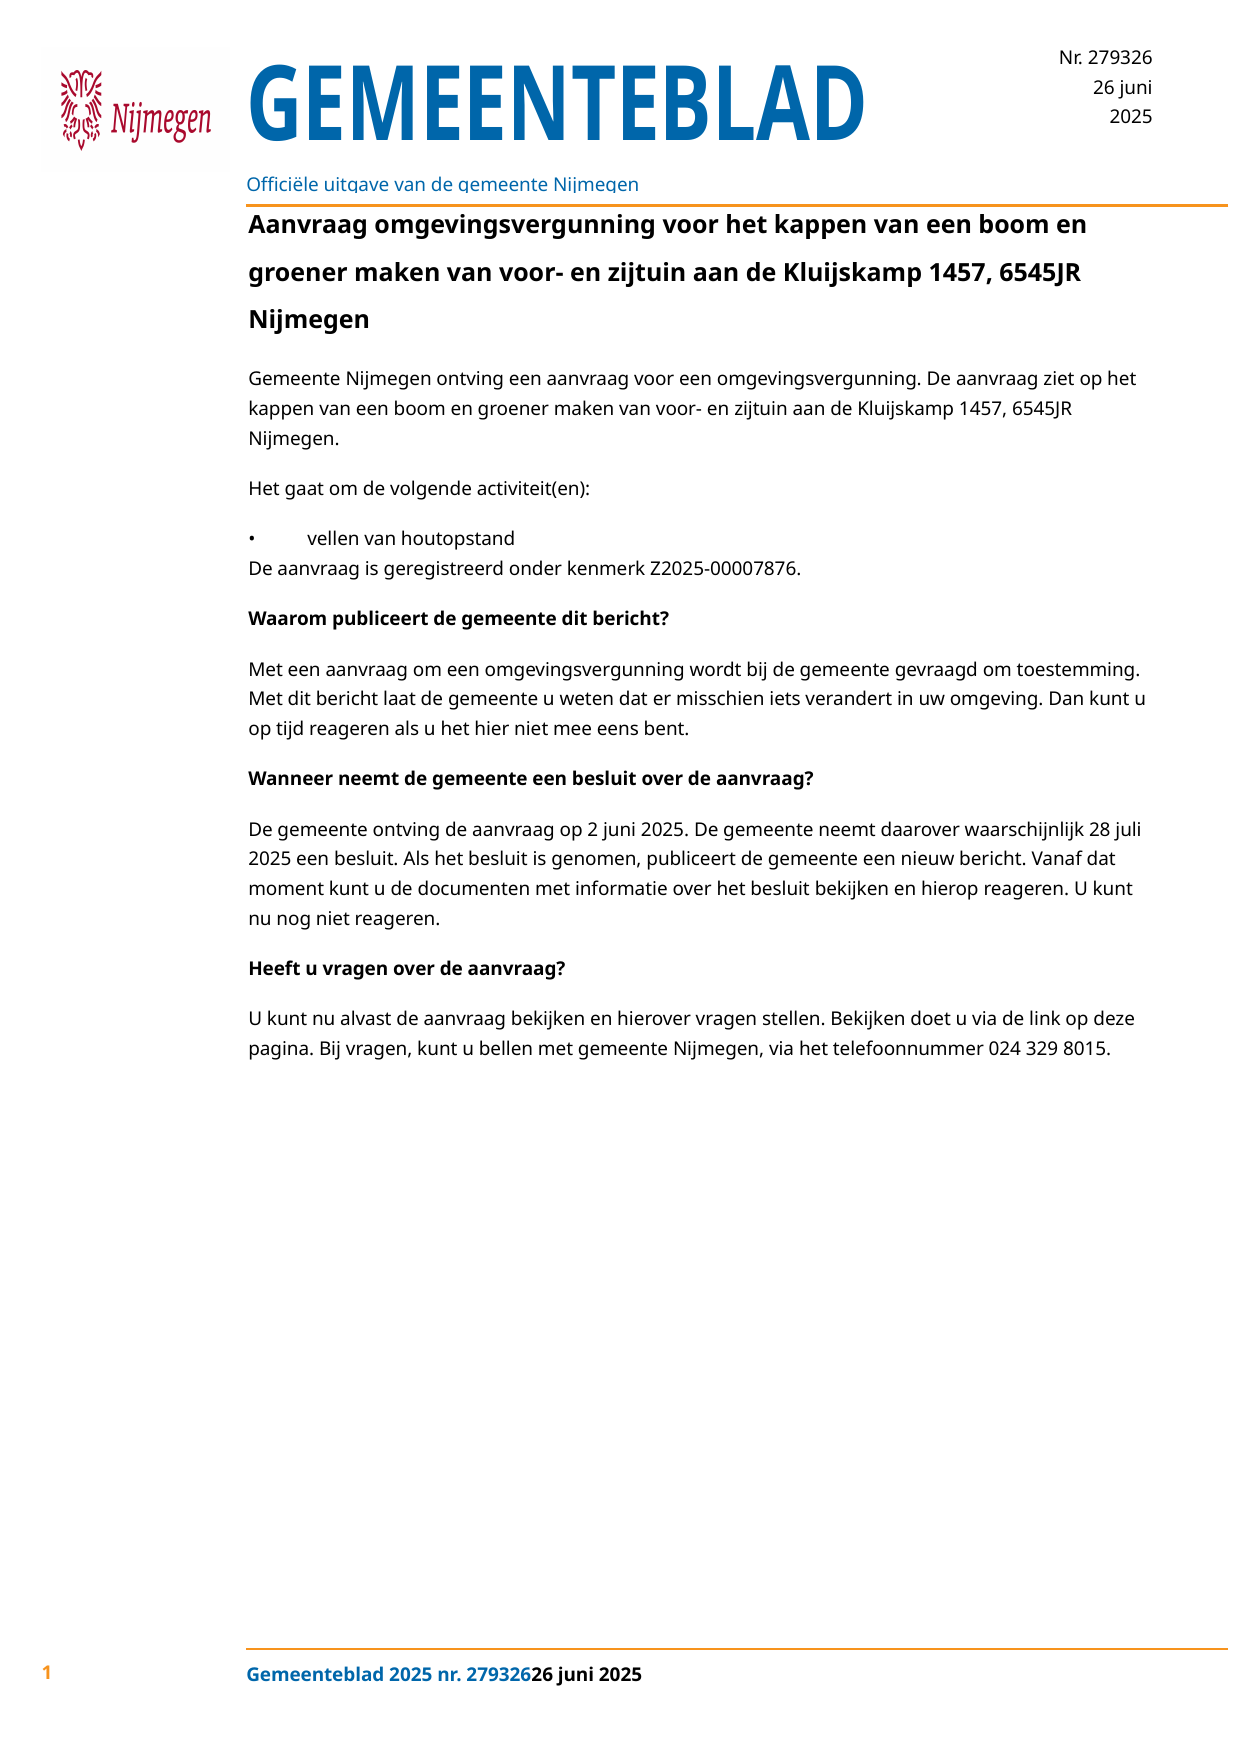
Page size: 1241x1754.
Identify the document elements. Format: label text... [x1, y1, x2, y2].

text Gemeente Nijmegen ontving een aanvraag voor een omgevingsvergunning. De aanvraag ziet op het kappen van een boom en groener maken van voor- en zijtuin aan de Kluijskamp 1457, 6545JR Nijmegen. [248, 366, 1152, 450]
text Wanneer neemt de gemeente een besluit over de aanvraag? [248, 766, 1152, 791]
text De aanvraag is geregistreerd onder kenmerk Z2025-00007876. [248, 555, 1152, 581]
text Waarom publiceert de gemeente dit bericht? [248, 606, 1152, 631]
text De gemeente ontving de aanvraag op 2 juni 2025. De gemeente neemt daarover waarschijnlijk 28 juli 2025 een besluit. Als het besluit is genomen, publiceert de gemeente een nieuw bericht. Vanaf dat moment kunt u de documenten met informatie over het besluit bekijken en hierop reageren. U kunt nu nog niet reageren. [248, 816, 1152, 930]
list vellen van houtopstand [248, 526, 1152, 551]
picture [41, 47, 231, 172]
text Aanvraag omgevingsvergunning voor het kappen van een boom en groener maken van voor- en zijtuin aan de Kluijskamp 1457, 6545JR Nijmegen [248, 207, 1152, 336]
text Het gaat om de volgende activiteit(en): [248, 475, 1152, 501]
text Heeft u vragen over de aanvraag? [248, 955, 1152, 981]
text Met een aanvraag om een omgevingsvergunning wordt bij de gemeente gevraagd om toestemming. Met dit bericht laat de gemeente u weten dat er misschien iets verandert in uw omgeving. Dan kunt u op tijd reageren als u het hier niet mee eens bent. [248, 656, 1152, 741]
text U kunt nu alvast de aanvraag bekijken en hierover vragen stellen. Bekijken doet u via de link op deze pagina. Bij vragen, kunt u bellen met gemeente Nijmegen, via het telefoonnummer 024 329 8015. [248, 1006, 1152, 1061]
